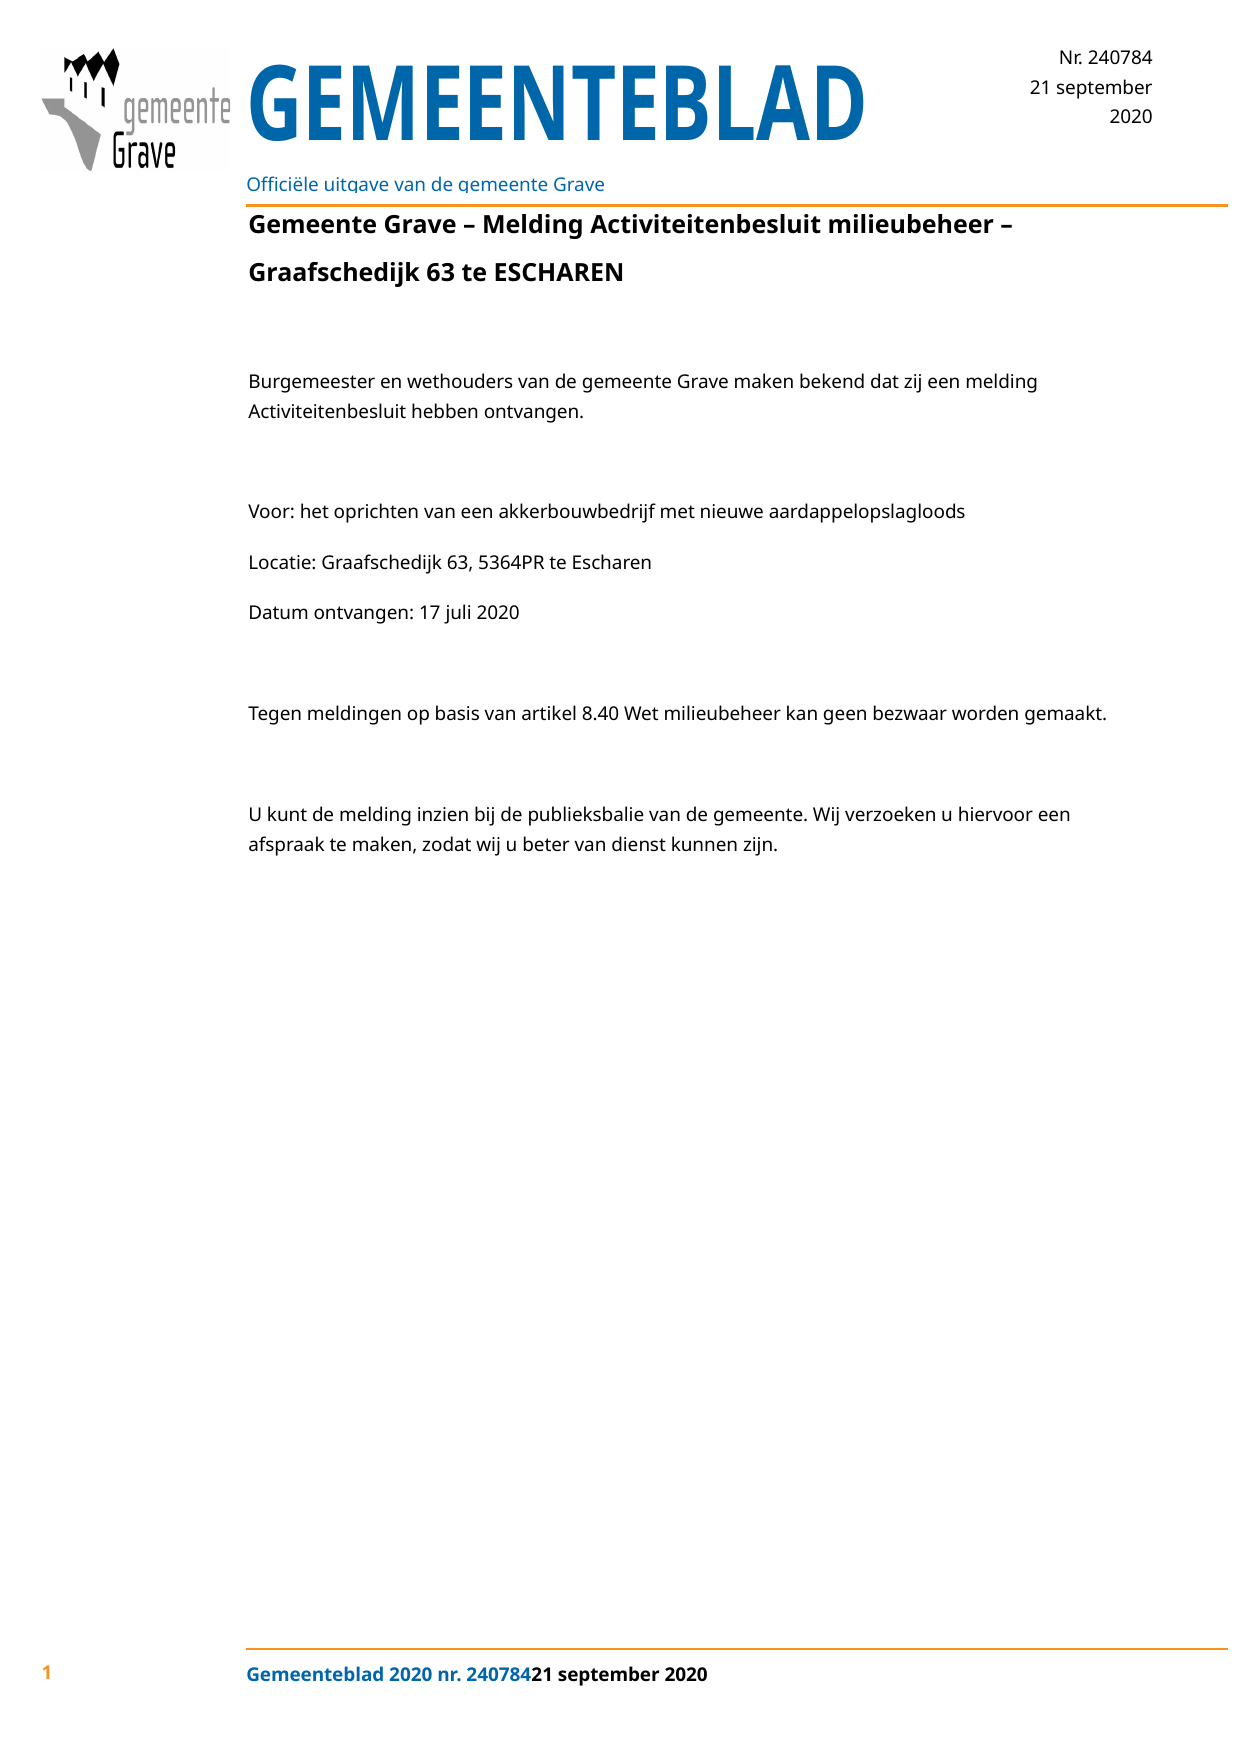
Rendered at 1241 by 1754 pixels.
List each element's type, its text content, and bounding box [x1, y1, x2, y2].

text Burgemeester en wethouders van de gemeente Grave maken bekend dat zij een melding Activiteitenbesluit hebben ontvangen. [248, 368, 1152, 424]
text Gemeente Grave – Melding Activiteitenbesluit milieubeheer – Graafschedijk 63 te ESCHAREN [248, 207, 1152, 288]
picture [41, 47, 231, 172]
text U kunt de melding inzien bij de publieksbalie van de gemeente. Wij verzoeken u hiervoor een afspraak te maken, zodat wij u beter van dienst kunnen zijn. [248, 801, 1152, 857]
text Voor: het oprichten van een akkerbouwbedrijf met nieuwe aardappelopslagloods [248, 499, 1152, 524]
text Datum ontvangen: 17 juli 2020 [248, 599, 1152, 625]
text Tegen meldingen op basis van artikel 8.40 Wet milieubeheer kan geen bezwaar worden gemaakt. [248, 700, 1152, 726]
text Locatie: Graafschedijk 63, 5364PR te Escharen [248, 549, 1152, 575]
